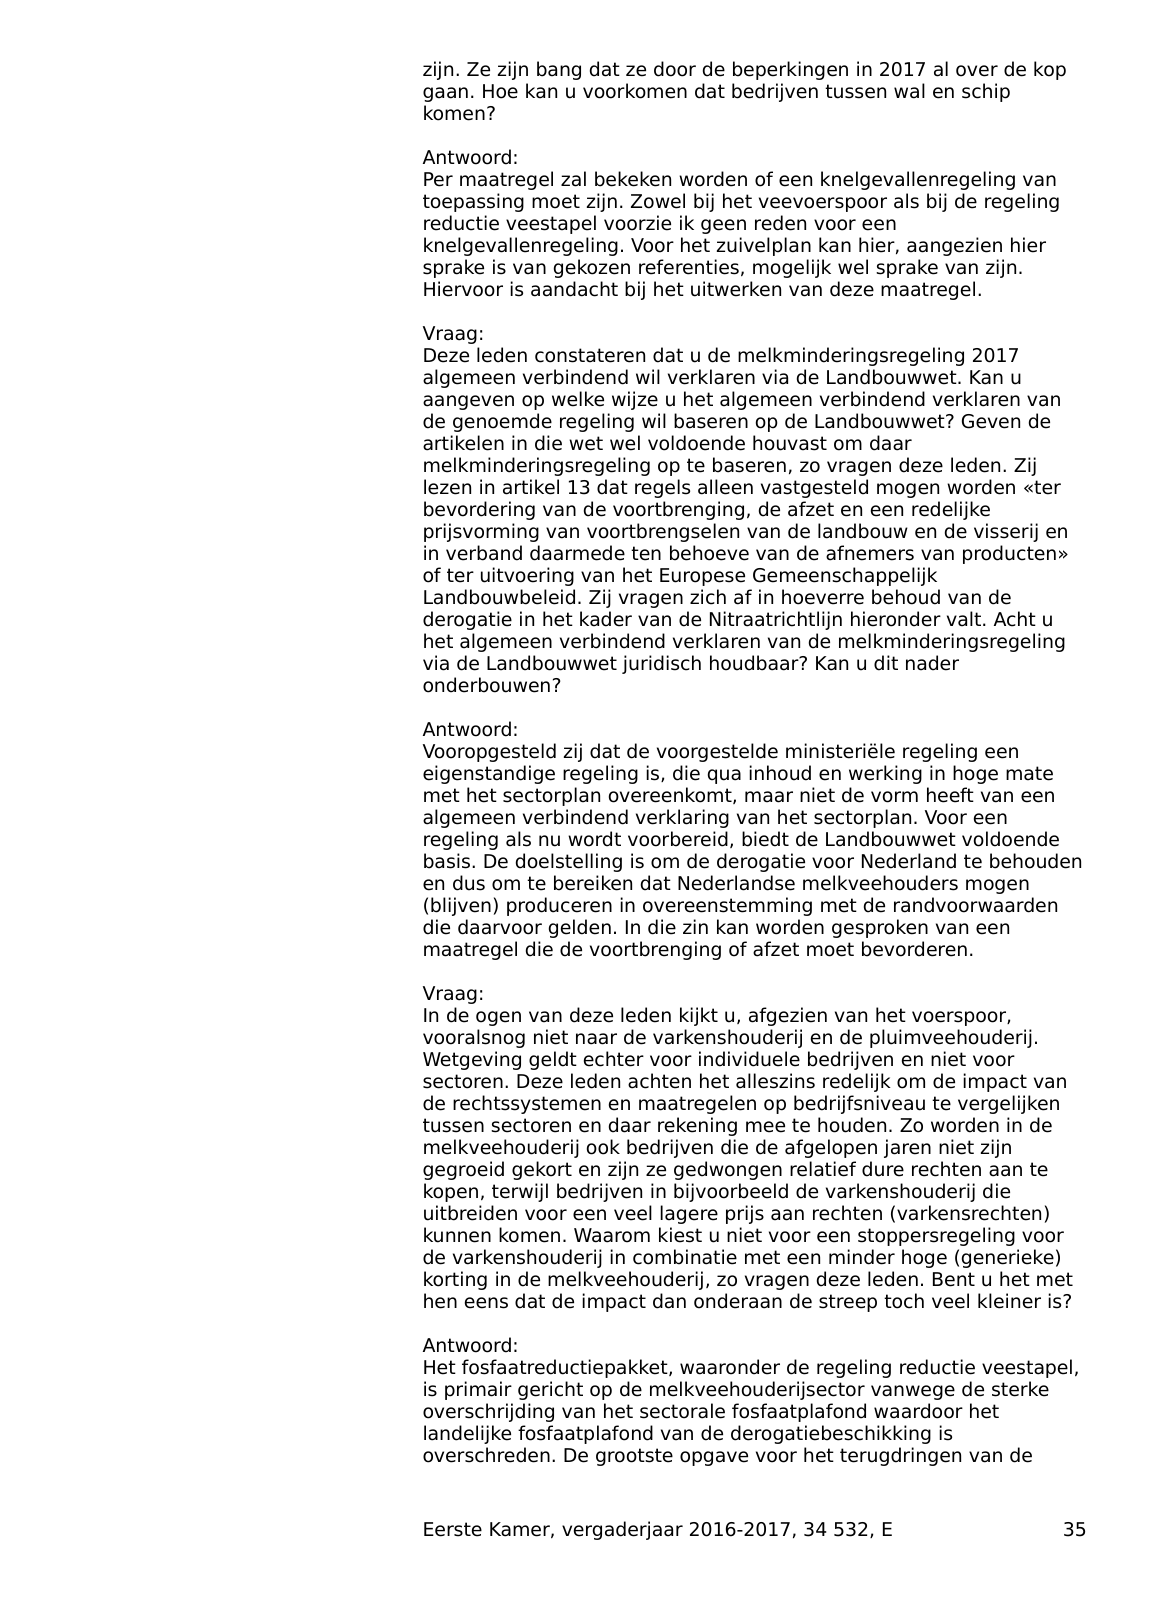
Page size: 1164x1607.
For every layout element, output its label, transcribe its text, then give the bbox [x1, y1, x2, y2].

text Vooropgesteld zij dat de voorgestelde ministeriële regeling een eigenstandige regeling is, die qua inhoud en werking in hoge mate met het sectorplan overeenkomt, maar niet de vorm heeft van een algemeen verbindend verklaring van het sectorplan. Voor een regeling als nu wordt voorbereid, biedt de Landbouwwet voldoende basis. De doelstelling is om de derogatie voor Nederland te behouden en dus om te bereiken dat Nederlandse melkveehouders mogen (blijven) produceren in overeenstemming met de randvoorwaarden die daarvoor gelden. In die zin kan worden gesproken van een maatregel die de voortbrenging of afzet moet bevorderen. [422, 741, 1087, 961]
text Antwoord: [422, 1335, 1087, 1357]
text Het fosfaatreductiepakket, waaronder de regeling reductie veestapel, is primair gericht op de melkveehouderijsector vanwege de sterke overschrijding van het sectorale fosfaatplafond waardoor het landelijke fosfaatplafond van de derogatiebeschikking is overschreden. De grootste opgave voor het terugdringen van de [422, 1357, 1087, 1467]
text Per maatregel zal bekeken worden of een knelgevallenregeling van toepassing moet zijn. Zowel bij het veevoerspoor als bij de regeling reductie veestapel voorzie ik geen reden voor een knelgevallenregeling. Voor het zuivelplan kan hier, aangezien hier sprake is van gekozen referenties, mogelijk wel sprake van zijn. Hiervoor is aandacht bij het uitwerken van deze maatregel. [422, 169, 1087, 301]
text zijn. Ze zijn bang dat ze door de beperkingen in 2017 al over de kop gaan. Hoe kan u voorkomen dat bedrijven tussen wal en schip komen? [422, 59, 1087, 125]
text In de ogen van deze leden kijkt u, afgezien van het voerspoor, vooralsnog niet naar de varkenshouderij en de pluimveehouderij. Wetgeving geldt echter voor individuele bedrijven en niet voor sectoren. Deze leden achten het alleszins redelijk om de impact van de rechtssystemen en maatregelen op bedrijfsniveau te vergelijken tussen sectoren en daar rekening mee te houden. Zo worden in de melkveehouderij ook bedrijven die de afgelopen jaren niet zijn gegroeid gekort en zijn ze gedwongen relatief dure rechten aan te kopen, terwijl bedrijven in bijvoorbeeld de varkenshouderij die uitbreiden voor een veel lagere prijs aan rechten (varkensrechten) kunnen komen. Waarom kiest u niet voor een stoppersregeling voor de varkenshouderij in combinatie met een minder hoge (generieke) korting in de melkveehouderij, zo vragen deze leden. Bent u het met hen eens dat de impact dan onderaan de streep toch veel kleiner is? [422, 1005, 1087, 1313]
text Antwoord: [422, 147, 1087, 169]
text Vraag: [422, 323, 1087, 345]
text Antwoord: [422, 719, 1087, 741]
text Vraag: [422, 983, 1087, 1005]
text Deze leden constateren dat u de melkminderingsregeling 2017 algemeen verbindend wil verklaren via de Landbouwwet. Kan u aangeven op welke wijze u het algemeen verbindend verklaren van de genoemde regeling wil baseren op de Landbouwwet? Geven de artikelen in die wet wel voldoende houvast om daar melkminderingsregeling op te baseren, zo vragen deze leden. Zij lezen in artikel 13 dat regels alleen vastgesteld mogen worden «ter bevordering van de voortbrenging, de afzet en een redelijke prijsvorming van voortbrengselen van de landbouw en de visserij en in verband daarmede ten behoeve van de afnemers van producten» of ter uitvoering van het Europese Gemeenschappelijk Landbouwbeleid. Zij vragen zich af in hoeverre behoud van de derogatie in het kader van de Nitraatrichtlijn hieronder valt. Acht u het algemeen verbindend verklaren van de melkminderingsregeling via de Landbouwwet juridisch houdbaar? Kan u dit nader onderbouwen? [422, 345, 1087, 697]
